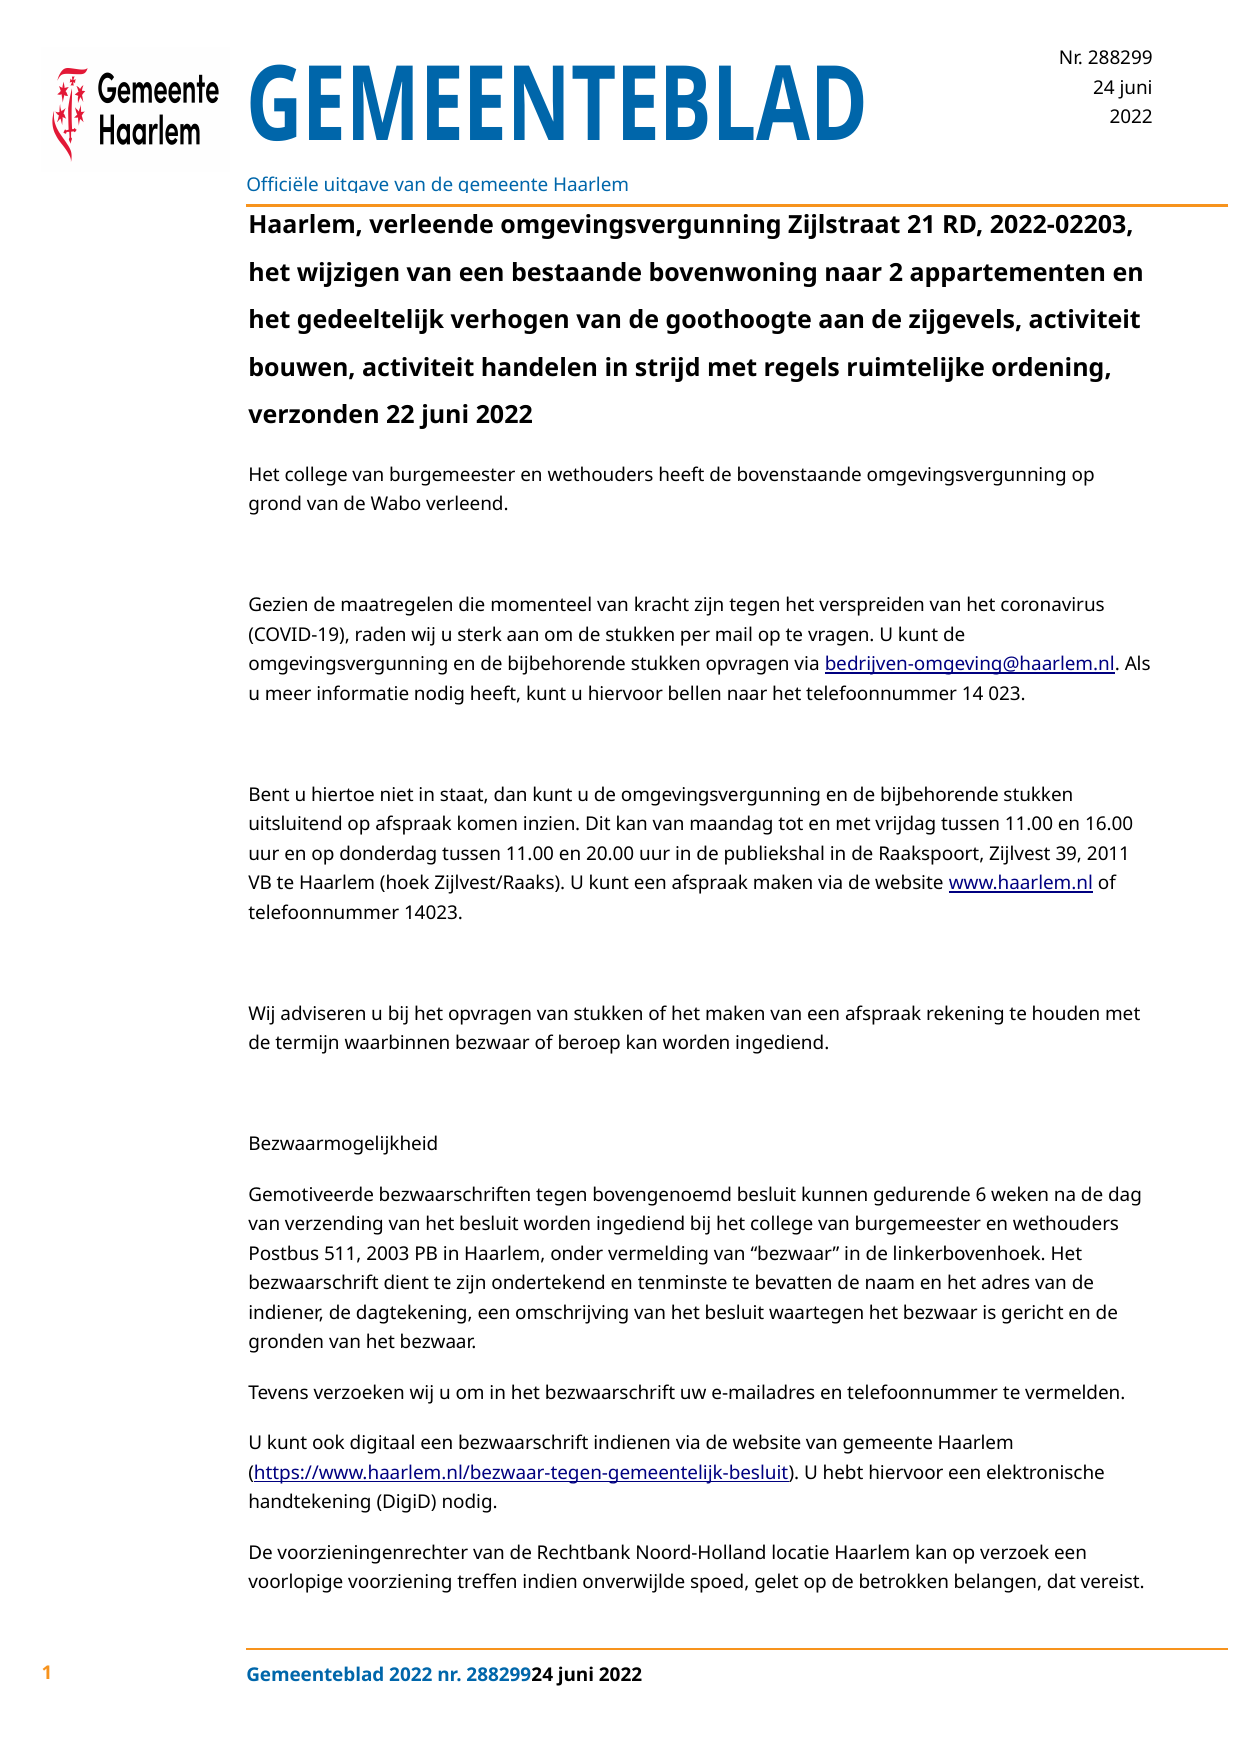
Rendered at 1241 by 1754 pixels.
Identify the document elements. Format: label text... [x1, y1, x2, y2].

text De voorzieningenrechter van de Rechtbank Noord-Holland locatie Haarlem kan op verzoek een voorlopige voorziening treffen indien onverwijlde spoed, gelet op de betrokken belangen, dat vereist. [248, 1539, 1152, 1594]
text U kunt ook digitaal een bezwaarschrift indienen via de website van gemeente Haarlem (https://www.haarlem.nl/bezwaar-tegen-gemeentelijk-besluit). U hebt hiervoor een elektronische handtekening (DigiD) nodig. [248, 1429, 1152, 1514]
text Bezwaarmogelijkheid [248, 1130, 1152, 1156]
text Wij adviseren u bij het opvragen van stukken of het maken van een afspraak rekening te houden met de termijn waarbinnen bezwaar of beroep kan worden ingediend. [248, 1000, 1152, 1055]
text Haarlem, verleende omgevingsvergunning Zijlstraat 21 RD, 2022-02203, het wijzigen van een bestaande bovenwoning naar 2 appartementen en het gedeeltelijk verhogen van de goothoogte aan de zijgevels, activiteit bouwen, activiteit handelen in strijd met regels ruimtelijke ordening, verzonden 22 juni 2022 [248, 207, 1152, 431]
text Het college van burgemeester en wethouders heeft de bovenstaande omgevingsvergunning op grond van de Wabo verleend. [248, 461, 1152, 516]
text Tevens verzoeken wij u om in het bezwaarschrift uw e-mailadres en telefoonnummer te vermelden. [248, 1379, 1152, 1405]
text Gemotiveerde bezwaarschriften tegen bovengenoemd besluit kunnen gedurende 6 weken na de dag van verzending van het besluit worden ingediend bij het college van burgemeester en wethouders Postbus 511, 2003 PB in Haarlem, onder vermelding van “bezwaar” in de linkerbovenhoek. Het bezwaarschrift dient te zijn ondertekend en tenminste te bevatten de naam en het adres van de indiener, de dagtekening, een omschrijving van het besluit waartegen het bezwaar is gericht en de gronden van het bezwaar. [248, 1181, 1152, 1354]
text Gezien de maatregelen die momenteel van kracht zijn tegen het verspreiden van het coronavirus (COVID-19), raden wij u sterk aan om de stukken per mail op te vragen. U kunt de omgevingsvergunning en de bijbehorende stukken opvragen via bedrijven-omgeving@haarlem.nl. Als u meer informatie nodig heeft, kunt u hiervoor bellen naar het telefoonnummer 14 023. [248, 591, 1152, 706]
picture [41, 47, 231, 172]
text Bent u hiertoe niet in staat, dan kunt u de omgevingsvergunning en de bijbehorende stukken uitsluitend op afspraak komen inzien. Dit kan van maandag tot en met vrijdag tussen 11.00 en 16.00 uur en op donderdag tussen 11.00 en 20.00 uur in de publiekshal in de Raakspoort, Zijlvest 39, 2011 VB te Haarlem (hoek Zijlvest/Raaks). U kunt een afspraak maken via de website www.haarlem.nl of telefoonnummer 14023. [248, 781, 1152, 925]
